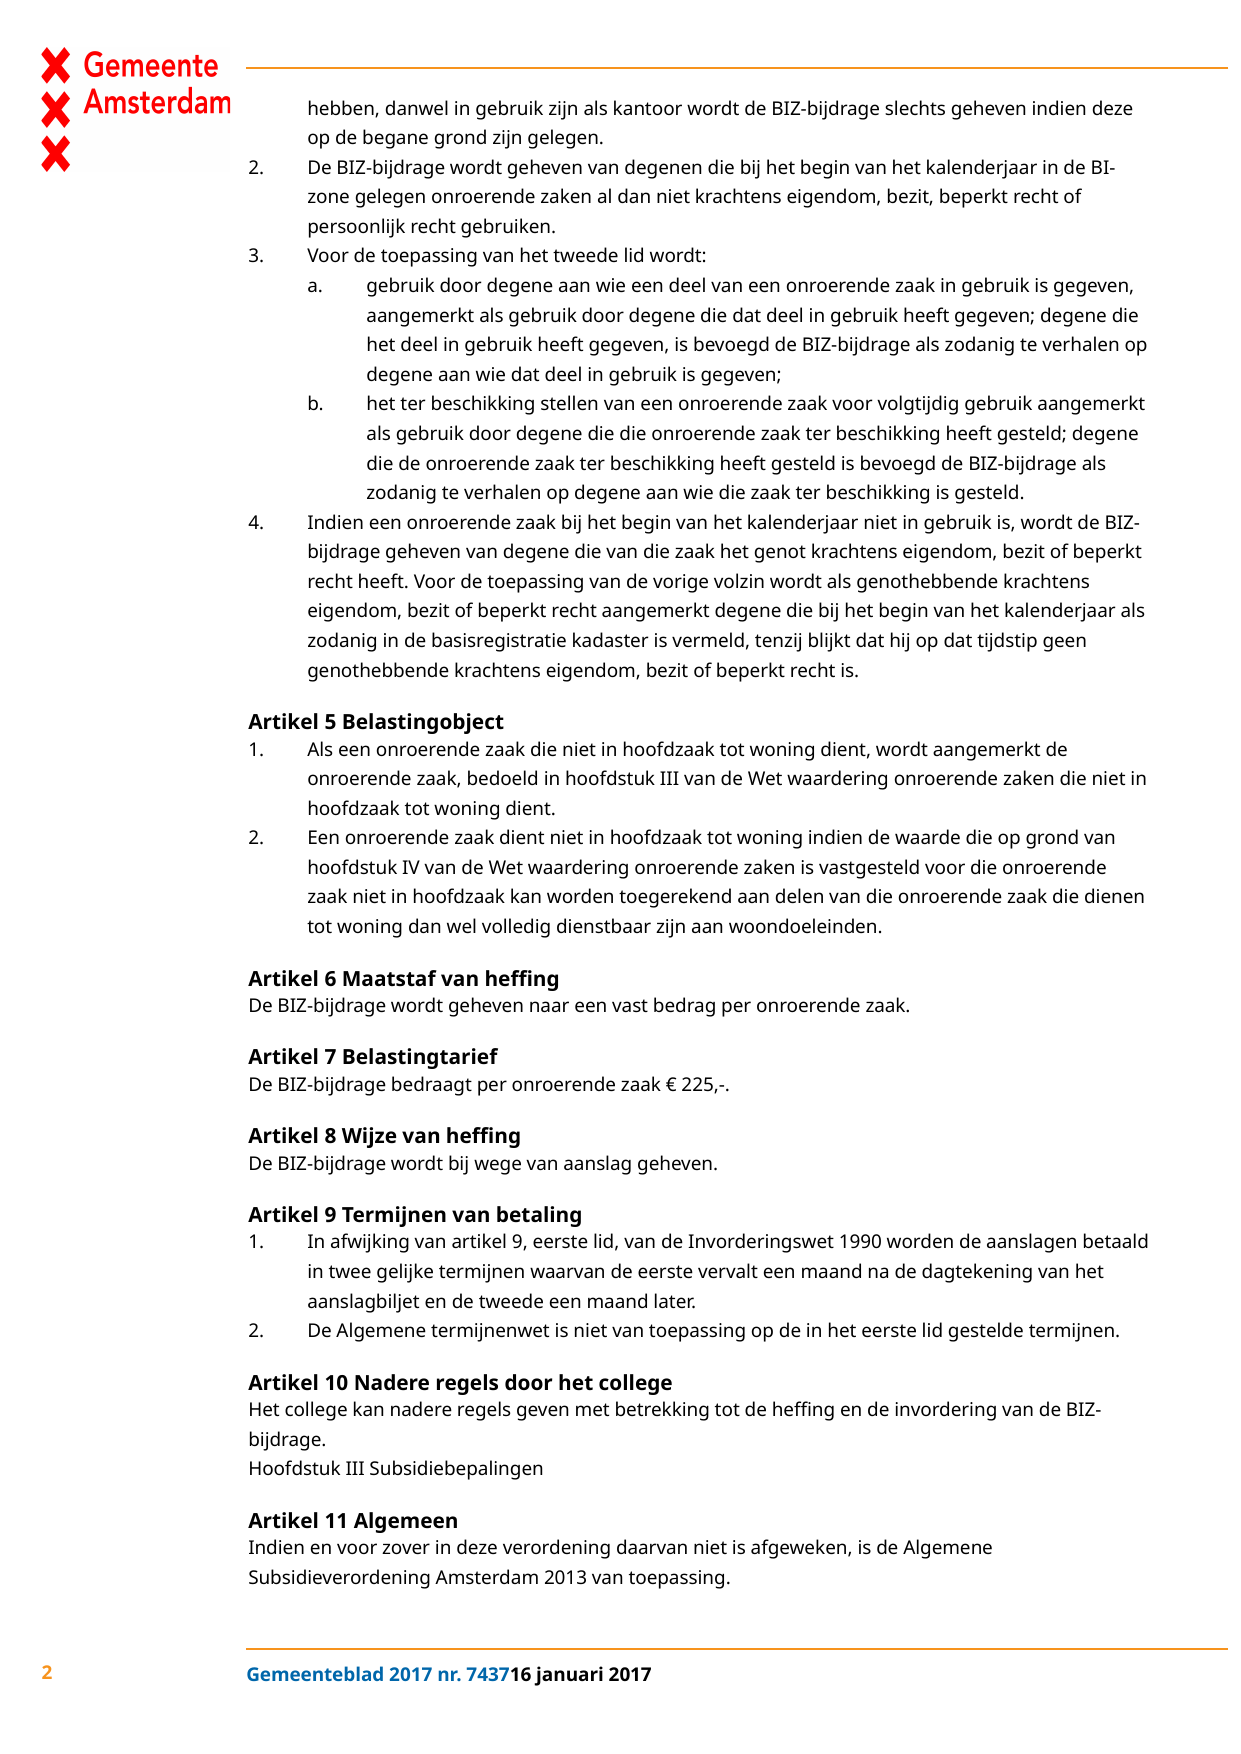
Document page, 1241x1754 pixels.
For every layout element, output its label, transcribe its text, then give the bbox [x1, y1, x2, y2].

list Een onroerende zaak dient niet in hoofdzaak tot woning indien de waarde die op grond van hoofdstuk IV van de Wet waardering onroerende zaken is vastgesteld voor die onroerende zaak niet in hoofdzaak kan worden toegerekend aan delen van die onroerende zaak die dienen tot woning dan wel volledig dienstbaar zijn aan woondoeleinden. [248, 824, 1152, 939]
list Voor de toepassing van het tweede lid wordt: [248, 243, 1152, 268]
text De BIZ-bijdrage bedraagt per onroerende zaak € 225,-. [248, 1071, 1152, 1097]
text Indien en voor zover in deze verordening daarvan niet is afgeweken, is de Algemene Subsidieverordening Amsterdam 2013 van toepassing. [248, 1534, 1152, 1589]
text Artikel 10 Nadere regels door het college [248, 1368, 1152, 1396]
text De BIZ-bijdrage wordt geheven naar een vast bedrag per onroerende zaak. [248, 992, 1152, 1018]
list het ter beschikking stellen van een onroerende zaak voor volgtijdig gebruik aangemerkt als gebruik door degene die die onroerende zaak ter beschikking heeft gesteld; degene die de onroerende zaak ter beschikking heeft gesteld is bevoegd de BIZ-bijdrage als zodanig te verhalen op degene aan wie die zaak ter beschikking is gesteld. [307, 391, 1152, 505]
text Artikel 8 Wijze van heffing [248, 1121, 1152, 1150]
list Indien een onroerende zaak bij het begin van het kalenderjaar niet in gebruik is, wordt de BIZ-bijdrage geheven van degene die van die zaak het genot krachtens eigendom, bezit of beperkt recht heeft. Voor de toepassing van de vorige volzin wordt als genothebbende krachtens eigendom, bezit of beperkt recht aangemerkt degene die bij het begin van het kalenderjaar als zodanig in de basisregistratie kadaster is vermeld, tenzij blijkt dat hij op dat tijdstip geen genothebbende krachtens eigendom, bezit of beperkt recht is. [248, 509, 1152, 683]
text Hoofdstuk III Subsidiebepalingen [248, 1455, 1152, 1481]
text De BIZ-bijdrage wordt bij wege van aanslag geheven. [248, 1150, 1152, 1176]
text Het college kan nadere regels geven met betrekking tot de heffing en de invordering van de BIZ-bijdrage. [248, 1396, 1152, 1452]
list De BIZ-bijdrage wordt geheven van degenen die bij het begin van het kalenderjaar in de BI-zone gelegen onroerende zaken al dan niet krachtens eigendom, bezit, beperkt recht of persoonlijk recht gebruiken. [248, 154, 1152, 239]
list De Algemene termijnenwet is niet van toepassing op de in het eerste lid gestelde termijnen. [248, 1317, 1152, 1343]
text Artikel 5 Belastingobject [248, 707, 1152, 736]
list gebruik door degene aan wie een deel van een onroerende zaak in gebruik is gegeven, aangemerkt als gebruik door degene die dat deel in gebruik heeft gegeven; degene die het deel in gebruik heeft gegeven, is bevoegd de BIZ-bijdrage als zodanig te verhalen op degene aan wie dat deel in gebruik is gegeven; [307, 272, 1152, 387]
list In afwijking van artikel 9, eerste lid, van de Invorderingswet 1990 worden de aanslagen betaald in twee gelijke termijnen waarvan de eerste vervalt een maand na de dagtekening van het aanslagbiljet en de tweede een maand later. [248, 1229, 1152, 1313]
text Artikel 9 Termijnen van betaling [248, 1200, 1152, 1229]
text Artikel 6 Maatstaf van heffing [248, 964, 1152, 992]
text Artikel 11 Algemeen [248, 1506, 1152, 1534]
list hebben, danwel in gebruik zijn als kantoor wordt de BIZ-bijdrage slechts geheven indien deze op de begane grond zijn gelegen. [248, 95, 1152, 150]
picture [41, 47, 231, 172]
text Artikel 7 Belastingtarief [248, 1042, 1152, 1071]
list Als een onroerende zaak die niet in hoofdzaak tot woning dient, wordt aangemerkt de onroerende zaak, bedoeld in hoofdstuk III van de Wet waardering onroerende zaken die niet in hoofdzaak tot woning dient. [248, 736, 1152, 821]
